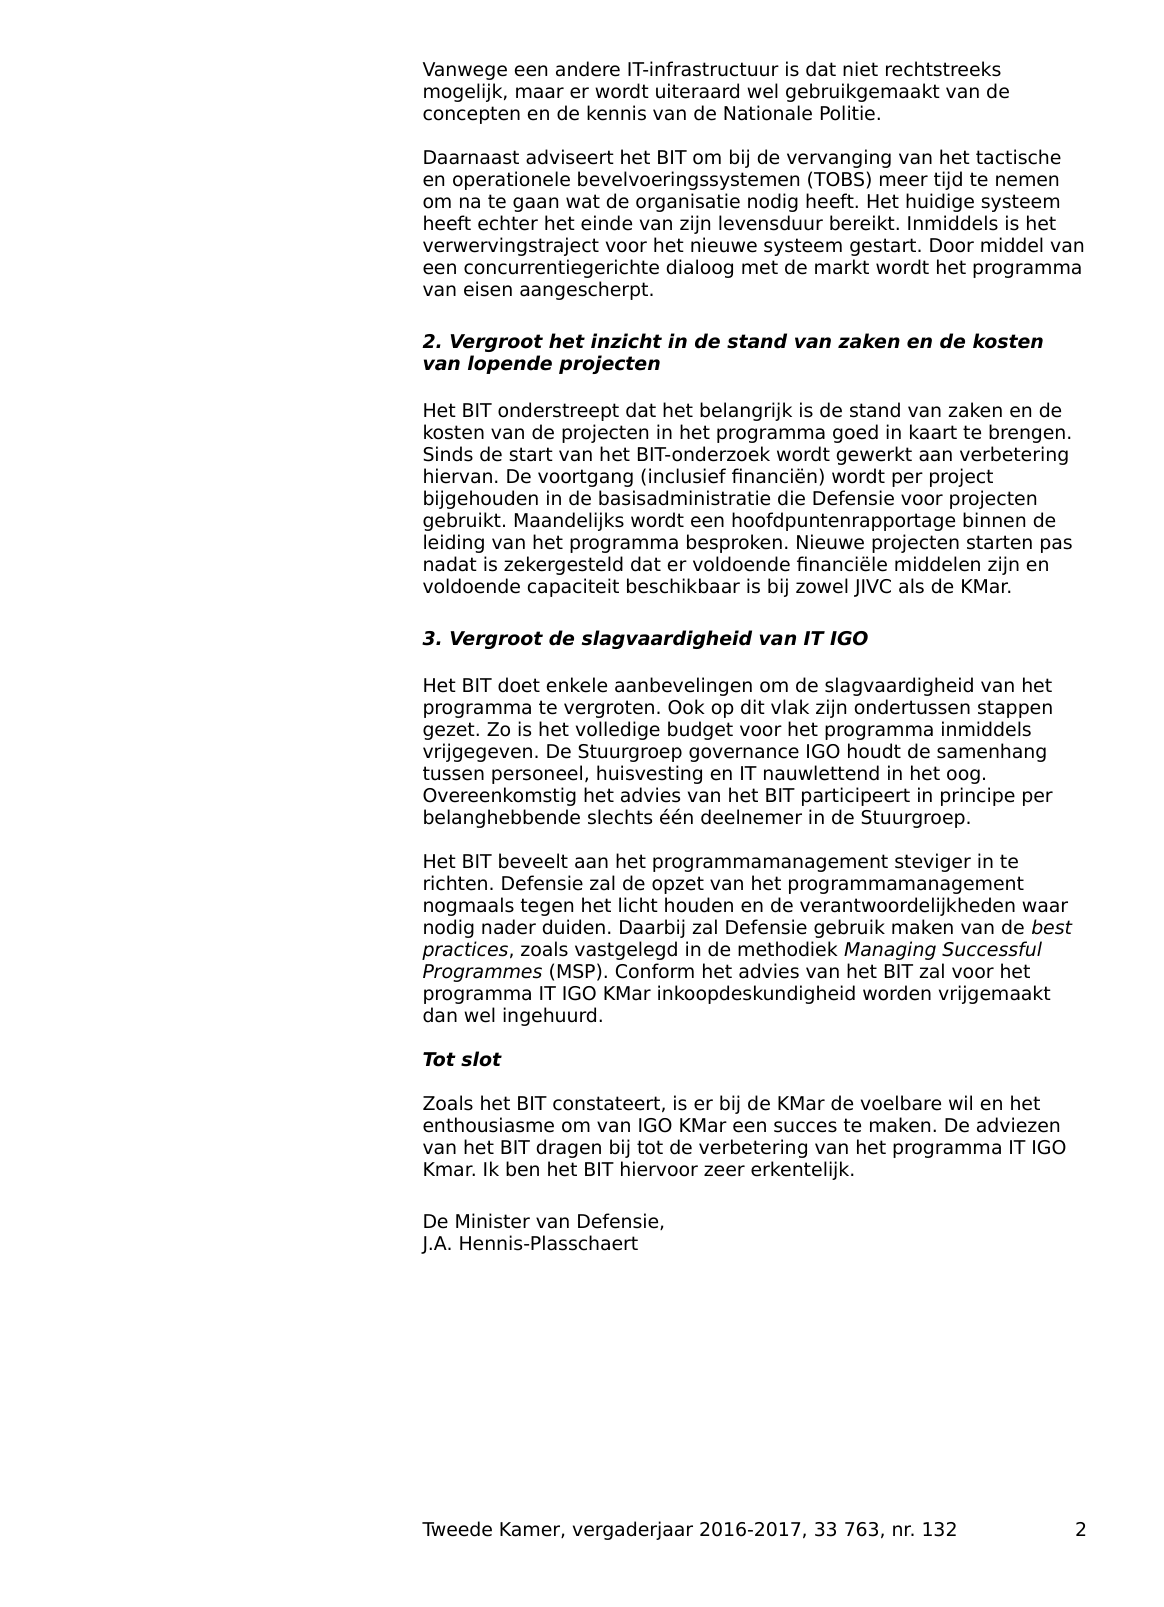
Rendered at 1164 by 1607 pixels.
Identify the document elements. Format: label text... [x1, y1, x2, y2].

text Daarnaast adviseert het BIT om bij de vervanging van het tactische en operationele bevelvoeringssystemen (TOBS) meer tijd te nemen om na te gaan wat de organisatie nodig heeft. Het huidige systeem heeft echter het einde van zijn levensduur bereikt. Inmiddels is het verwervingstraject voor het nieuwe systeem gestart. Door middel van een concurrentiegerichte dialoog met de markt wordt het programma van eisen aangescherpt. [422, 147, 1087, 301]
text Het BIT doet enkele aanbevelingen om de slagvaardigheid van het programma te vergroten. Ook op dit vlak zijn ondertussen stappen gezet. Zo is het volledige budget voor het programma inmiddels vrijgegeven. De Stuurgroep governance IGO houdt de samenhang tussen personeel, huisvesting en IT nauwlettend in het oog. Overeenkomstig het advies van het BIT participeert in principe per belanghebbende slechts één deelnemer in de Stuurgroep. [422, 675, 1087, 829]
text Het BIT beveelt aan het programmamanagement steviger in te richten. Defensie zal de opzet van het programmamanagement nogmaals tegen het licht houden en de verantwoordelijkheden waar nodig nader duiden. Daarbij zal Defensie gebruik maken van de best practices, zoals vastgelegd in de methodiek Managing Successful Programmes (MSP). Conform het advies van het BIT zal voor het programma IT IGO KMar inkoopdeskundigheid worden vrijgemaakt dan wel ingehuurd. [422, 851, 1087, 1027]
text Het BIT onderstreept dat het belangrijk is de stand van zaken en de kosten van de projecten in het programma goed in kaart te brengen. Sinds de start van het BIT-onderzoek wordt gewerkt aan verbetering hiervan. De voortgang (inclusief financiën) wordt per project bijgehouden in de basisadministratie die Defensie voor projecten gebruikt. Maandelijks wordt een hoofdpuntenrapportage binnen de leiding van het programma besproken. Nieuwe projecten starten pas nadat is zekergesteld dat er voldoende financiële middelen zijn en voldoende capaciteit beschikbaar is bij zowel JIVC als de KMar. [422, 400, 1087, 598]
subtitle 3. Vergroot de slagvaardigheid van IT IGO [422, 628, 1087, 650]
text Zoals het BIT constateert, is er bij de KMar de voelbare wil en het enthousiasme om van IGO KMar een succes te maken. De adviezen van het BIT dragen bij tot de verbetering van het programma IT IGO Kmar. Ik ben het BIT hiervoor zeer erkentelijk. [422, 1093, 1087, 1181]
subtitle 2. Vergroot het inzicht in de stand van zaken en de kosten van lopende projecten [422, 331, 1087, 375]
text De Minister van Defensie, J.A. Hennis-Plasschaert [422, 1211, 1087, 1255]
subtitle Tot slot [422, 1049, 1087, 1071]
text Vanwege een andere IT-infrastructuur is dat niet rechtstreeks mogelijk, maar er wordt uiteraard wel gebruikgemaakt van de concepten en de kennis van de Nationale Politie. [422, 59, 1087, 125]
